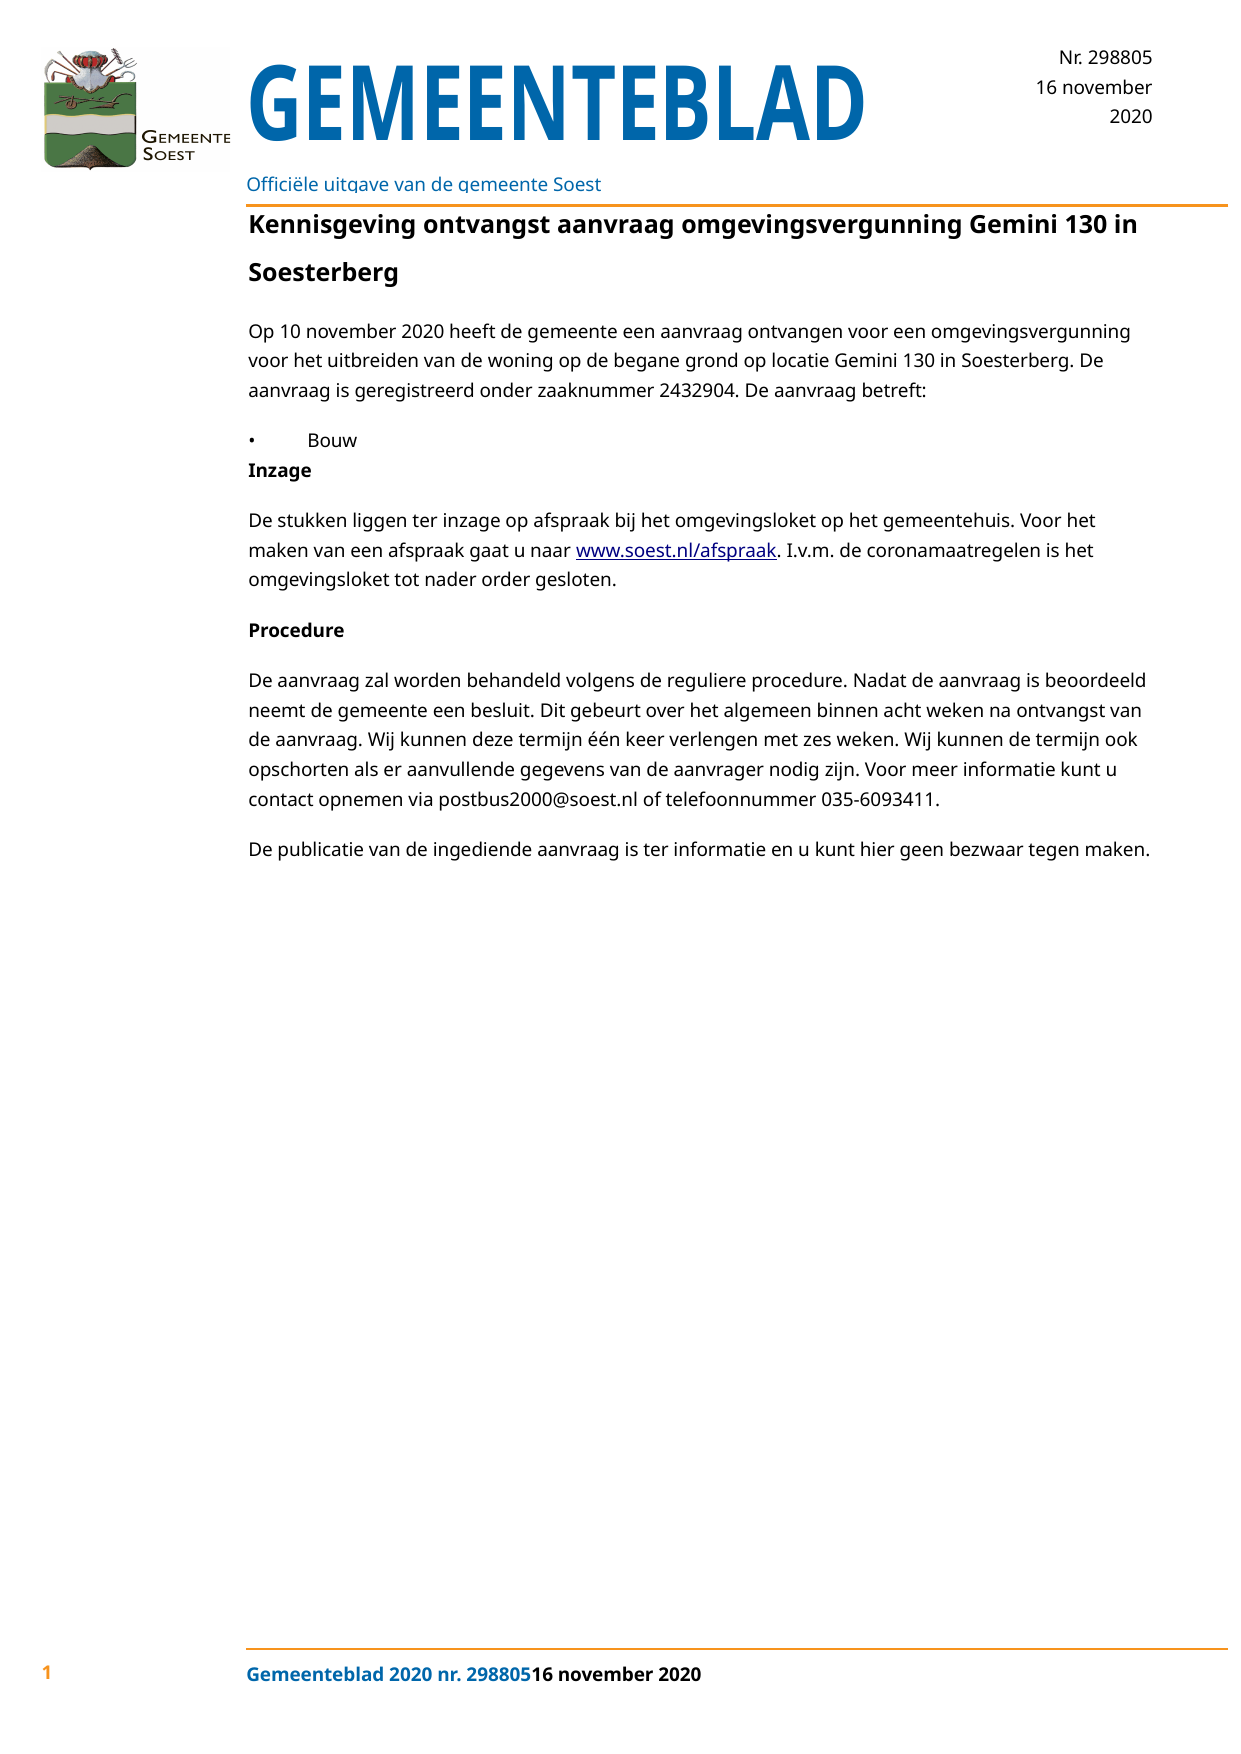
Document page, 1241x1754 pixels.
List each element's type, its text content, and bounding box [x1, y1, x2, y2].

text De stukken liggen ter inzage op afspraak bij het omgevingsloket op het gemeentehuis. Voor het maken van een afspraak gaat u naar www.soest.nl/afspraak. I.v.m. de coronamaatregelen is het omgevingsloket tot nader order gesloten. [248, 507, 1152, 592]
text Procedure [248, 617, 1152, 643]
list Bouw [248, 427, 1152, 453]
text De aanvraag zal worden behandeld volgens de reguliere procedure. Nadat de aanvraag is beoordeeld neemt de gemeente een besluit. Dit gebeurt over het algemeen binnen acht weken na ontvangst van de aanvraag. Wij kunnen deze termijn één keer verlengen met zes weken. Wij kunnen de termijn ook opschorten als er aanvullende gegevens van de aanvrager nodig zijn. Voor meer informatie kunt u contact opnemen via postbus2000@soest.nl of telefoonnummer 035-6093411. [248, 667, 1152, 812]
text Kennisgeving ontvangst aanvraag omgevingsvergunning Gemini 130 in Soesterberg [248, 207, 1152, 288]
text Op 10 november 2020 heeft de gemeente een aanvraag ontvangen voor een omgevingsvergunning voor het uitbreiden van de woning op de begane grond op locatie Gemini 130 in Soesterberg. De aanvraag is geregistreerd onder zaaknummer 2432904. De aanvraag betreft: [248, 318, 1152, 403]
text De publicatie van de ingediende aanvraag is ter informatie en u kunt hier geen bezwaar tegen maken. [248, 836, 1152, 862]
picture [41, 47, 231, 172]
text Inzage [248, 457, 1152, 483]
